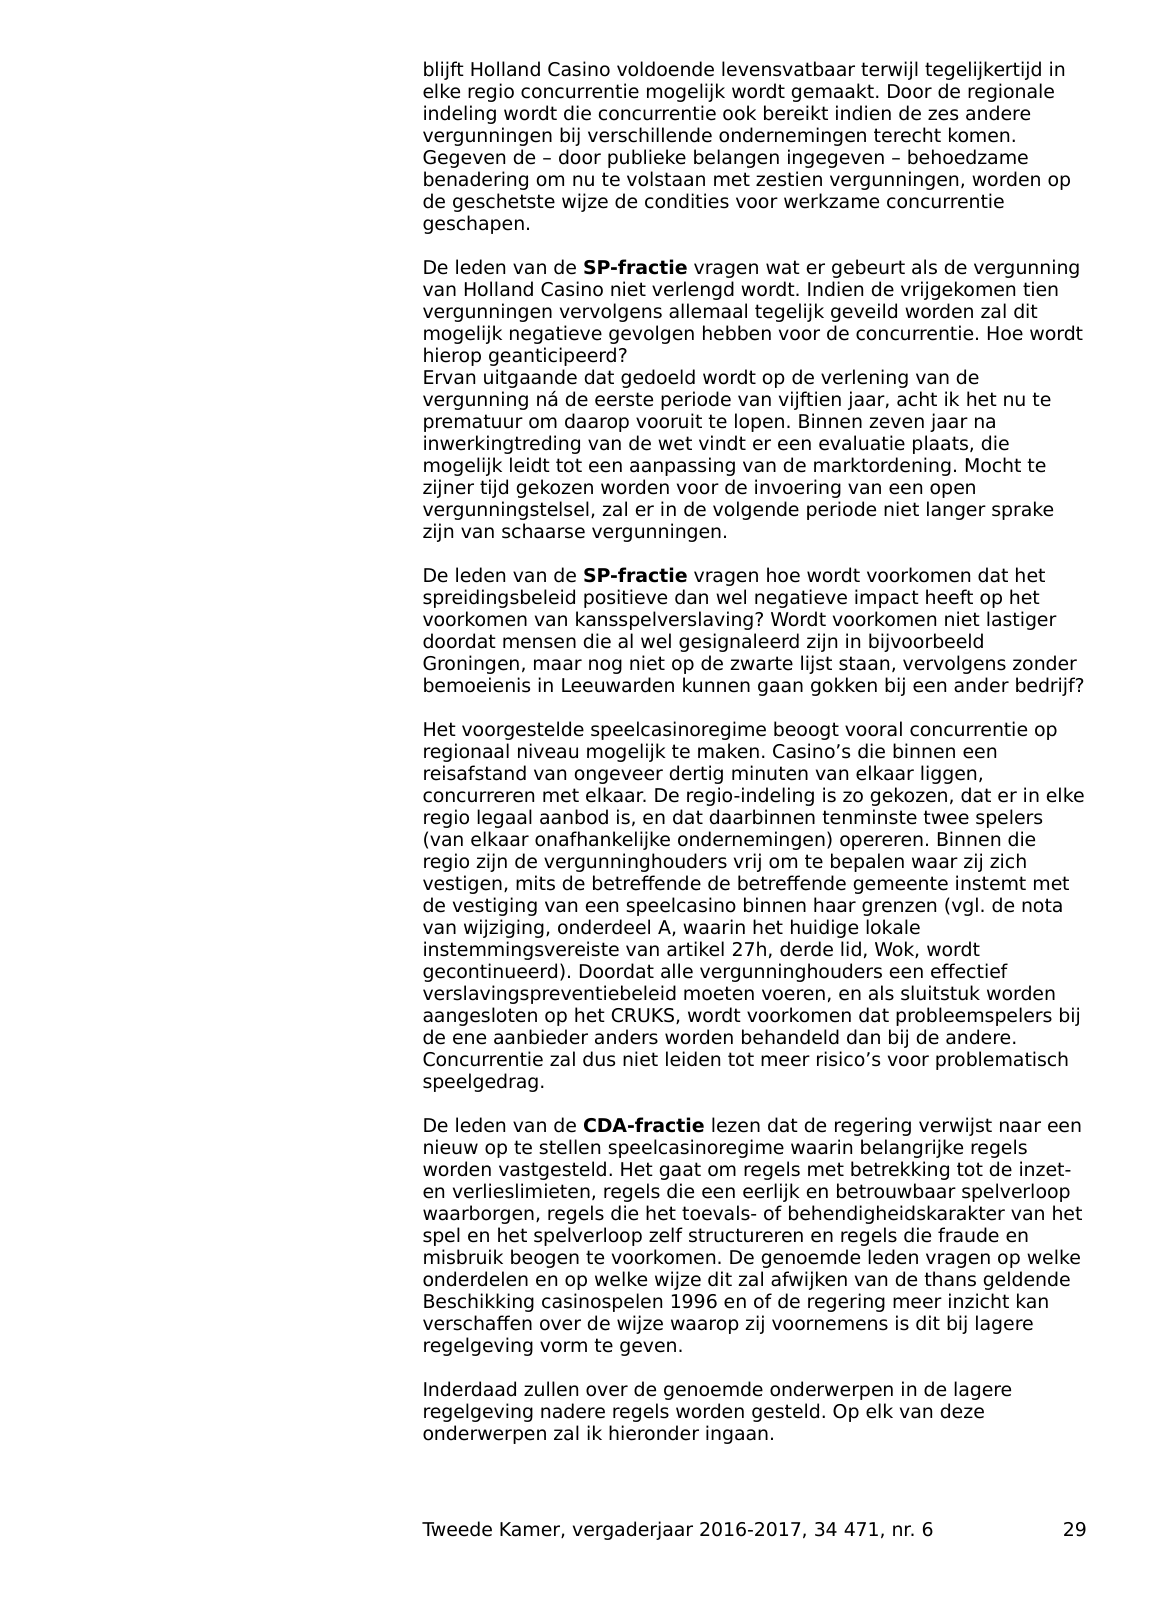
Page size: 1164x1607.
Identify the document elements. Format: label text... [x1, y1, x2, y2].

text De leden van de SP-fractie vragen hoe wordt voorkomen dat het spreidingsbeleid positieve dan wel negatieve impact heeft op het voorkomen van kansspelverslaving? Wordt voorkomen niet lastiger doordat mensen die al wel gesignaleerd zijn in bijvoorbeeld Groningen, maar nog niet op de zwarte lijst staan, vervolgens zonder bemoeienis in Leeuwarden kunnen gaan gokken bij een ander bedrijf? [422, 565, 1087, 697]
text blijft Holland Casino voldoende levensvatbaar terwijl tegelijkertijd in elke regio concurrentie mogelijk wordt gemaakt. Door de regionale indeling wordt die concurrentie ook bereikt indien de zes andere vergunningen bij verschillende ondernemingen terecht komen. Gegeven de – door publieke belangen ingegeven – behoedzame benadering om nu te volstaan met zestien vergunningen, worden op de geschetste wijze de condities voor werkzame concurrentie geschapen. [422, 59, 1087, 235]
text Het voorgestelde speelcasinoregime beoogt vooral concurrentie op regionaal niveau mogelijk te maken. Casino’s die binnen een reisafstand van ongeveer dertig minuten van elkaar liggen, concurreren met elkaar. De regio-indeling is zo gekozen, dat er in elke regio legaal aanbod is, en dat daarbinnen tenminste twee spelers (van elkaar onafhankelijke ondernemingen) opereren. Binnen die regio zijn de vergunninghouders vrij om te bepalen waar zij zich vestigen, mits de betreffende de betreffende gemeente instemt met de vestiging van een speelcasino binnen haar grenzen (vgl. de nota van wijziging, onderdeel A, waarin het huidige lokale instemmingsvereiste van artikel 27h, derde lid, Wok, wordt gecontinueerd). Doordat alle vergunninghouders een effectief verslavingspreventiebeleid moeten voeren, en als sluitstuk worden aangesloten op het CRUKS, wordt voorkomen dat probleemspelers bij de ene aanbieder anders worden behandeld dan bij de andere. Concurrentie zal dus niet leiden tot meer risico’s voor problematisch speelgedrag. [422, 719, 1087, 1093]
text Inderdaad zullen over de genoemde onderwerpen in de lagere regelgeving nadere regels worden gesteld. Op elk van deze onderwerpen zal ik hieronder ingaan. [422, 1379, 1087, 1445]
text De leden van de SP-fractie vragen wat er gebeurt als de vergunning van Holland Casino niet verlengd wordt. Indien de vrijgekomen tien vergunningen vervolgens allemaal tegelijk geveild worden zal dit mogelijk negatieve gevolgen hebben voor de concurrentie. Hoe wordt hierop geanticipeerd? [422, 257, 1087, 367]
text Ervan uitgaande dat gedoeld wordt op de verlening van de vergunning ná de eerste periode van vijftien jaar, acht ik het nu te prematuur om daarop vooruit te lopen. Binnen zeven jaar na inwerkingtreding van de wet vindt er een evaluatie plaats, die mogelijk leidt tot een aanpassing van de marktordening. Mocht te zijner tijd gekozen worden voor de invoering van een open vergunningstelsel, zal er in de volgende periode niet langer sprake zijn van schaarse vergunningen. [422, 367, 1087, 543]
text De leden van de CDA-fractie lezen dat de regering verwijst naar een nieuw op te stellen speelcasinoregime waarin belangrijke regels worden vastgesteld. Het gaat om regels met betrekking tot de inzet- en verlieslimieten, regels die een eerlijk en betrouwbaar spelverloop waarborgen, regels die het toevals- of behendigheidskarakter van het spel en het spelverloop zelf structureren en regels die fraude en misbruik beogen te voorkomen. De genoemde leden vragen op welke onderdelen en op welke wijze dit zal afwijken van de thans geldende Beschikking casinospelen 1996 en of de regering meer inzicht kan verschaffen over de wijze waarop zij voornemens is dit bij lagere regelgeving vorm te geven. [422, 1115, 1087, 1357]
